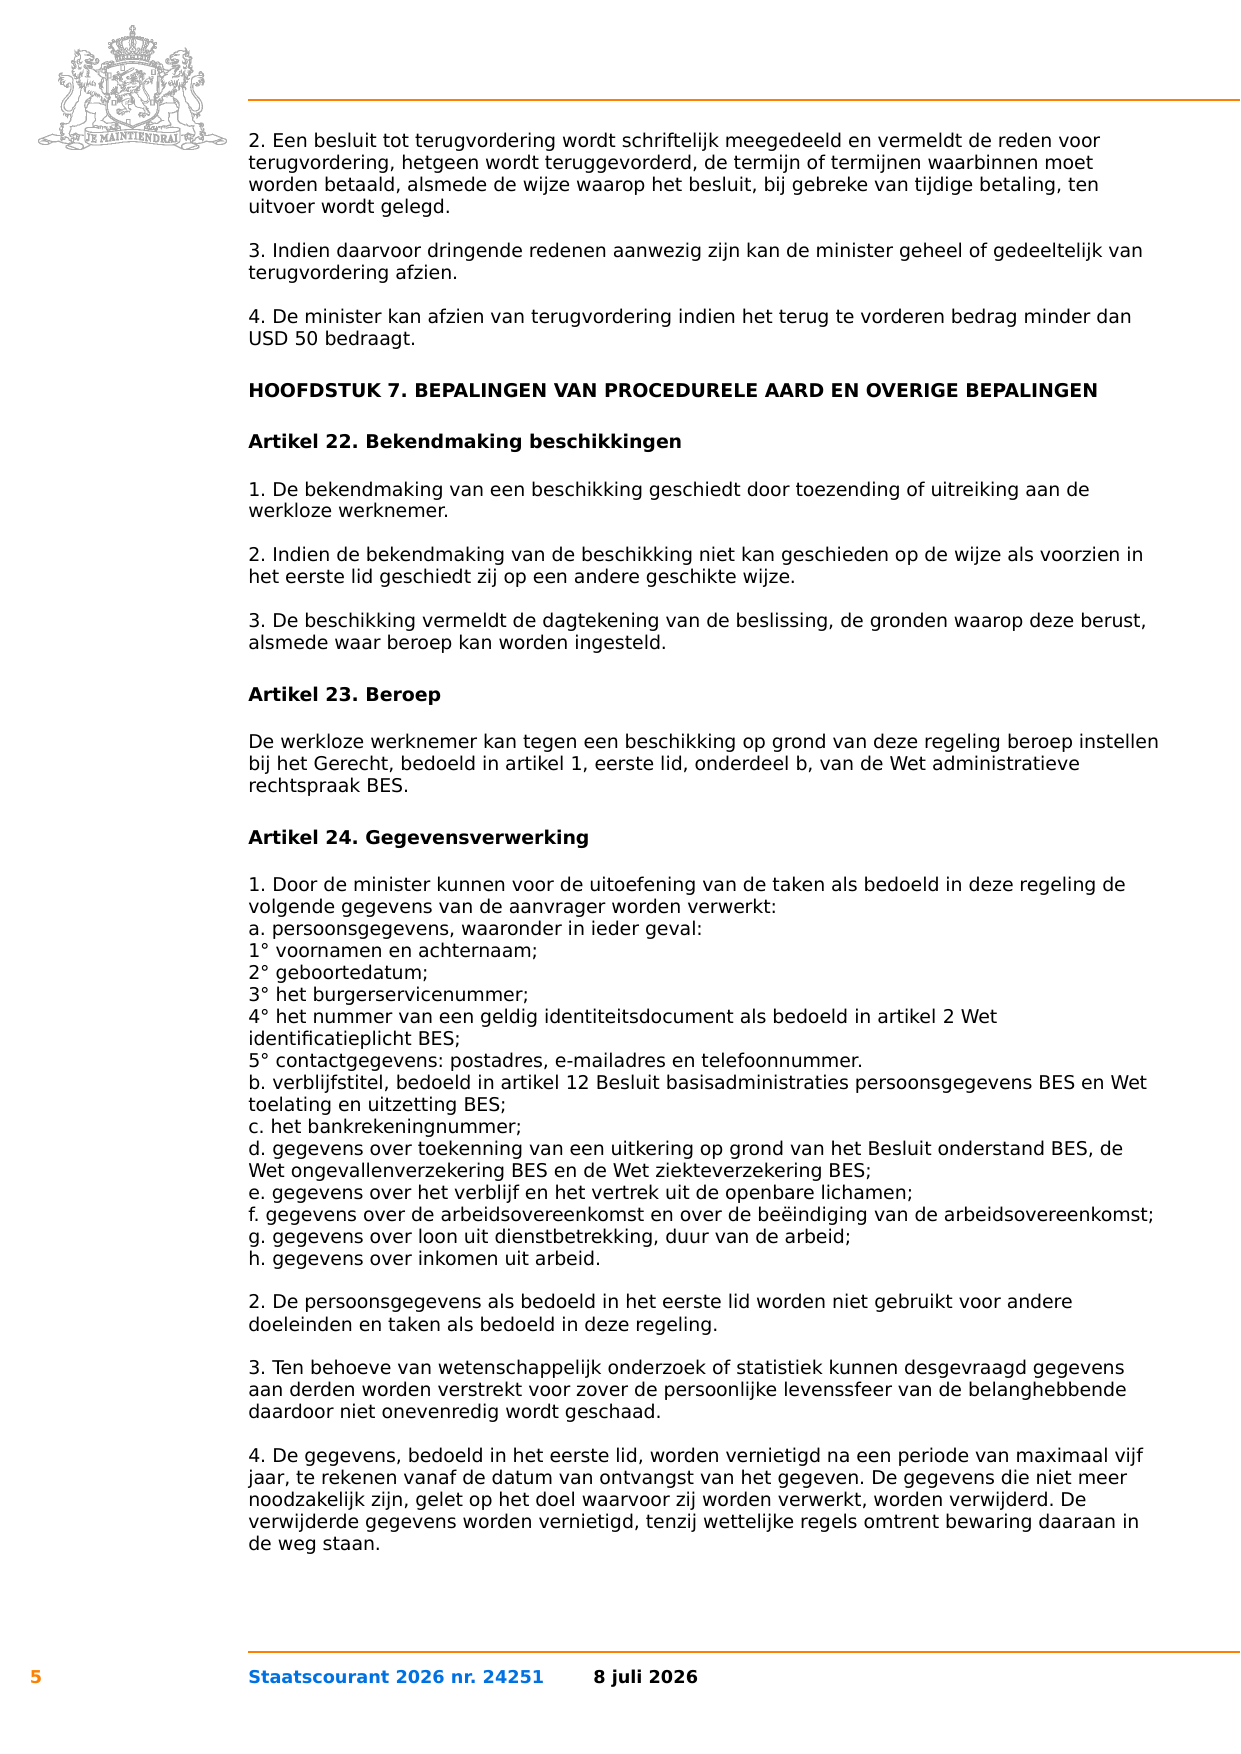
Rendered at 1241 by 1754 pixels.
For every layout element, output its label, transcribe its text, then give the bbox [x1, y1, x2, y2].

subtitle Artikel 22. Bekendmaking beschikkingen [248, 431, 1163, 453]
text 4. De gegevens, bedoeld in het eerste lid, worden vernietigd na een periode van maximaal vijf jaar, te rekenen vanaf de datum van ontvangst van het gegeven. De gegevens die niet meer noodzakelijk zijn, gelet op het doel waarvoor zij worden verwerkt, worden verwijderd. De verwijderde gegevens worden vernietigd, tenzij wettelijke regels omtrent bewaring daaraan in de weg staan. [248, 1445, 1163, 1555]
text f. gegevens over de arbeidsovereenkomst en over de beëindiging van de arbeidsovereenkomst; [248, 1204, 1163, 1226]
text a. persoonsgegevens, waaronder in ieder geval: [248, 918, 1163, 940]
text b. verblijfstitel, bedoeld in artikel 12 Besluit basisadministraties persoonsgegevens BES en Wet toelating en uitzetting BES; [248, 1072, 1163, 1116]
text 1. Door de minister kunnen voor de uitoefening van de taken als bedoeld in deze regeling de volgende gegevens van de aanvrager worden verwerkt: [248, 874, 1163, 918]
text h. gegevens over inkomen uit arbeid. [248, 1248, 1163, 1269]
text 2. Een besluit tot terugvordering wordt schriftelijk meegedeeld en vermeldt de reden voor terugvordering, hetgeen wordt teruggevorderd, de termijn of termijnen waarbinnen moet worden betaald, alsmede de wijze waarop het besluit, bij gebreke van tijdige betaling, ten uitvoer wordt gelegd. [248, 130, 1163, 218]
text 1° voornamen en achternaam; [248, 940, 1163, 962]
text 2. Indien de bekendmaking van de beschikking niet kan geschieden op de wijze als voorzien in het eerste lid geschiedt zij op een andere geschikte wijze. [248, 544, 1163, 588]
text 3. Indien daarvoor dringende redenen aanwezig zijn kan de minister geheel of gedeeltelijk van terugvordering afzien. [248, 240, 1163, 284]
text De werkloze werknemer kan tegen een beschikking op grond van deze regeling beroep instellen bij het Gerecht, bedoeld in artikel 1, eerste lid, onderdeel b, van de Wet administratieve rechtspraak BES. [248, 731, 1163, 797]
text c. het bankrekeningnummer; [248, 1116, 1163, 1138]
text 3. De beschikking vermeldt de dagtekening van de beslissing, de gronden waarop deze berust, alsmede waar beroep kan worden ingesteld. [248, 610, 1163, 654]
text 2° geboortedatum; [248, 962, 1163, 984]
subtitle Artikel 24. Gegevensverwerking [248, 827, 1163, 849]
text d. gegevens over toekenning van een uitkering op grond van het Besluit onderstand BES, de Wet ongevallenverzekering BES en de Wet ziekteverzekering BES; [248, 1138, 1163, 1182]
text 1. De bekendmaking van een beschikking geschiedt door toezending of uitreiking aan de werkloze werknemer. [248, 478, 1163, 522]
text 5° contactgegevens: postadres, e-mailadres en telefoonnummer. [248, 1050, 1163, 1072]
picture [38, 25, 227, 150]
subtitle Artikel 23. Beroep [248, 684, 1163, 706]
subtitle HOOFDSTUK 7. BEPALINGEN VAN PROCEDURELE AARD EN OVERIGE BEPALINGEN [248, 379, 1163, 401]
text 4° het nummer van een geldig identiteitsdocument als bedoeld in artikel 2 Wet identificatieplicht BES; [248, 1006, 1163, 1050]
text 4. De minister kan afzien van terugvordering indien het terug te vorderen bedrag minder dan USD 50 bedraagt. [248, 306, 1163, 349]
text 2. De persoonsgegevens als bedoeld in het eerste lid worden niet gebruikt voor andere doeleinden en taken als bedoeld in deze regeling. [248, 1291, 1163, 1335]
text 3. Ten behoeve van wetenschappelijk onderzoek of statistiek kunnen desgevraagd gegevens aan derden worden verstrekt voor zover de persoonlijke levenssfeer van de belanghebbende daardoor niet onevenredig wordt geschaad. [248, 1357, 1163, 1423]
text e. gegevens over het verblijf en het vertrek uit de openbare lichamen; [248, 1182, 1163, 1204]
text g. gegevens over loon uit dienstbetrekking, duur van de arbeid; [248, 1226, 1163, 1248]
text 3° het burgerservicenummer; [248, 984, 1163, 1006]
